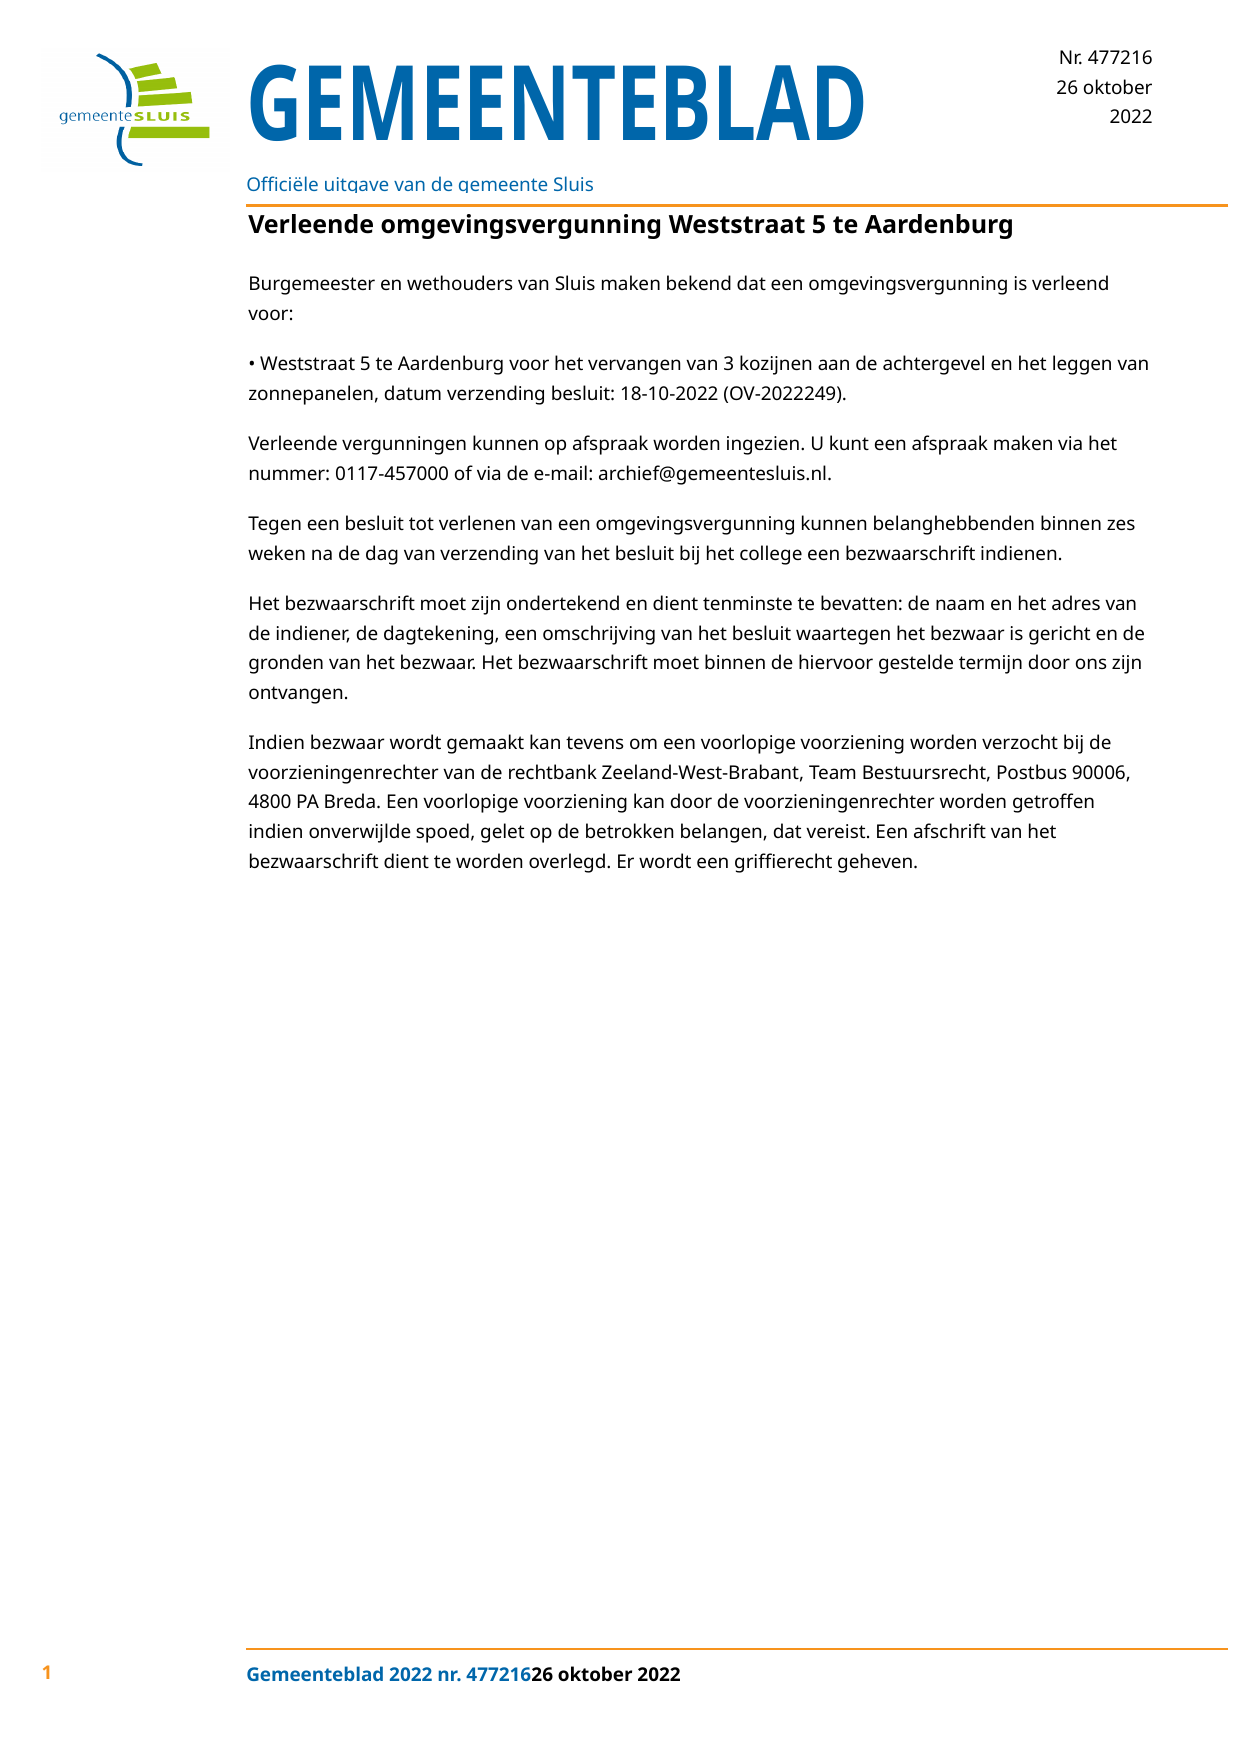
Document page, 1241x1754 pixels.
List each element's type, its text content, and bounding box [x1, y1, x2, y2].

text Het bezwaarschrift moet zijn ondertekend en dient tenminste te bevatten: de naam en het adres van de indiener, de dagtekening, een omschrijving van het besluit waartegen het bezwaar is gericht en de gronden van het bezwaar. Het bezwaarschrift moet binnen de hiervoor gestelde termijn door ons zijn ontvangen. [248, 590, 1152, 705]
text Verleende vergunningen kunnen op afspraak worden ingezien. U kunt een afspraak maken via het nummer: 0117-457000 of via de e-mail: archief@gemeentesluis.nl. [248, 430, 1152, 486]
text Tegen een besluit tot verlenen van een omgevingsvergunning kunnen belanghebbenden binnen zes weken na de dag van verzending van het besluit bij het college een bezwaarschrift indienen. [248, 510, 1152, 566]
text • Weststraat 5 te Aardenburg voor het vervangen van 3 kozijnen aan de achtergevel en het leggen van zonnepanelen, datum verzending besluit: 18-10-2022 (OV-2022249). [248, 350, 1152, 406]
picture [41, 47, 231, 172]
text Verleende omgevingsvergunning Weststraat 5 te Aardenburg [248, 207, 1152, 241]
text Indien bezwaar wordt gemaakt kan tevens om een voorlopige voorziening worden verzocht bij de voorzieningenrechter van de rechtbank Zeeland-West-Brabant, Team Bestuursrecht, Postbus 90006, 4800 PA Breda. Een voorlopige voorziening kan door de voorzieningenrechter worden getroffen indien onverwijlde spoed, gelet op de betrokken belangen, dat vereist. Een afschrift van het bezwaarschrift dient te worden overlegd. Er wordt een griffierecht geheven. [248, 729, 1152, 873]
text Burgemeester en wethouders van Sluis maken bekend dat een omgevingsvergunning is verleend voor: [248, 270, 1152, 326]
